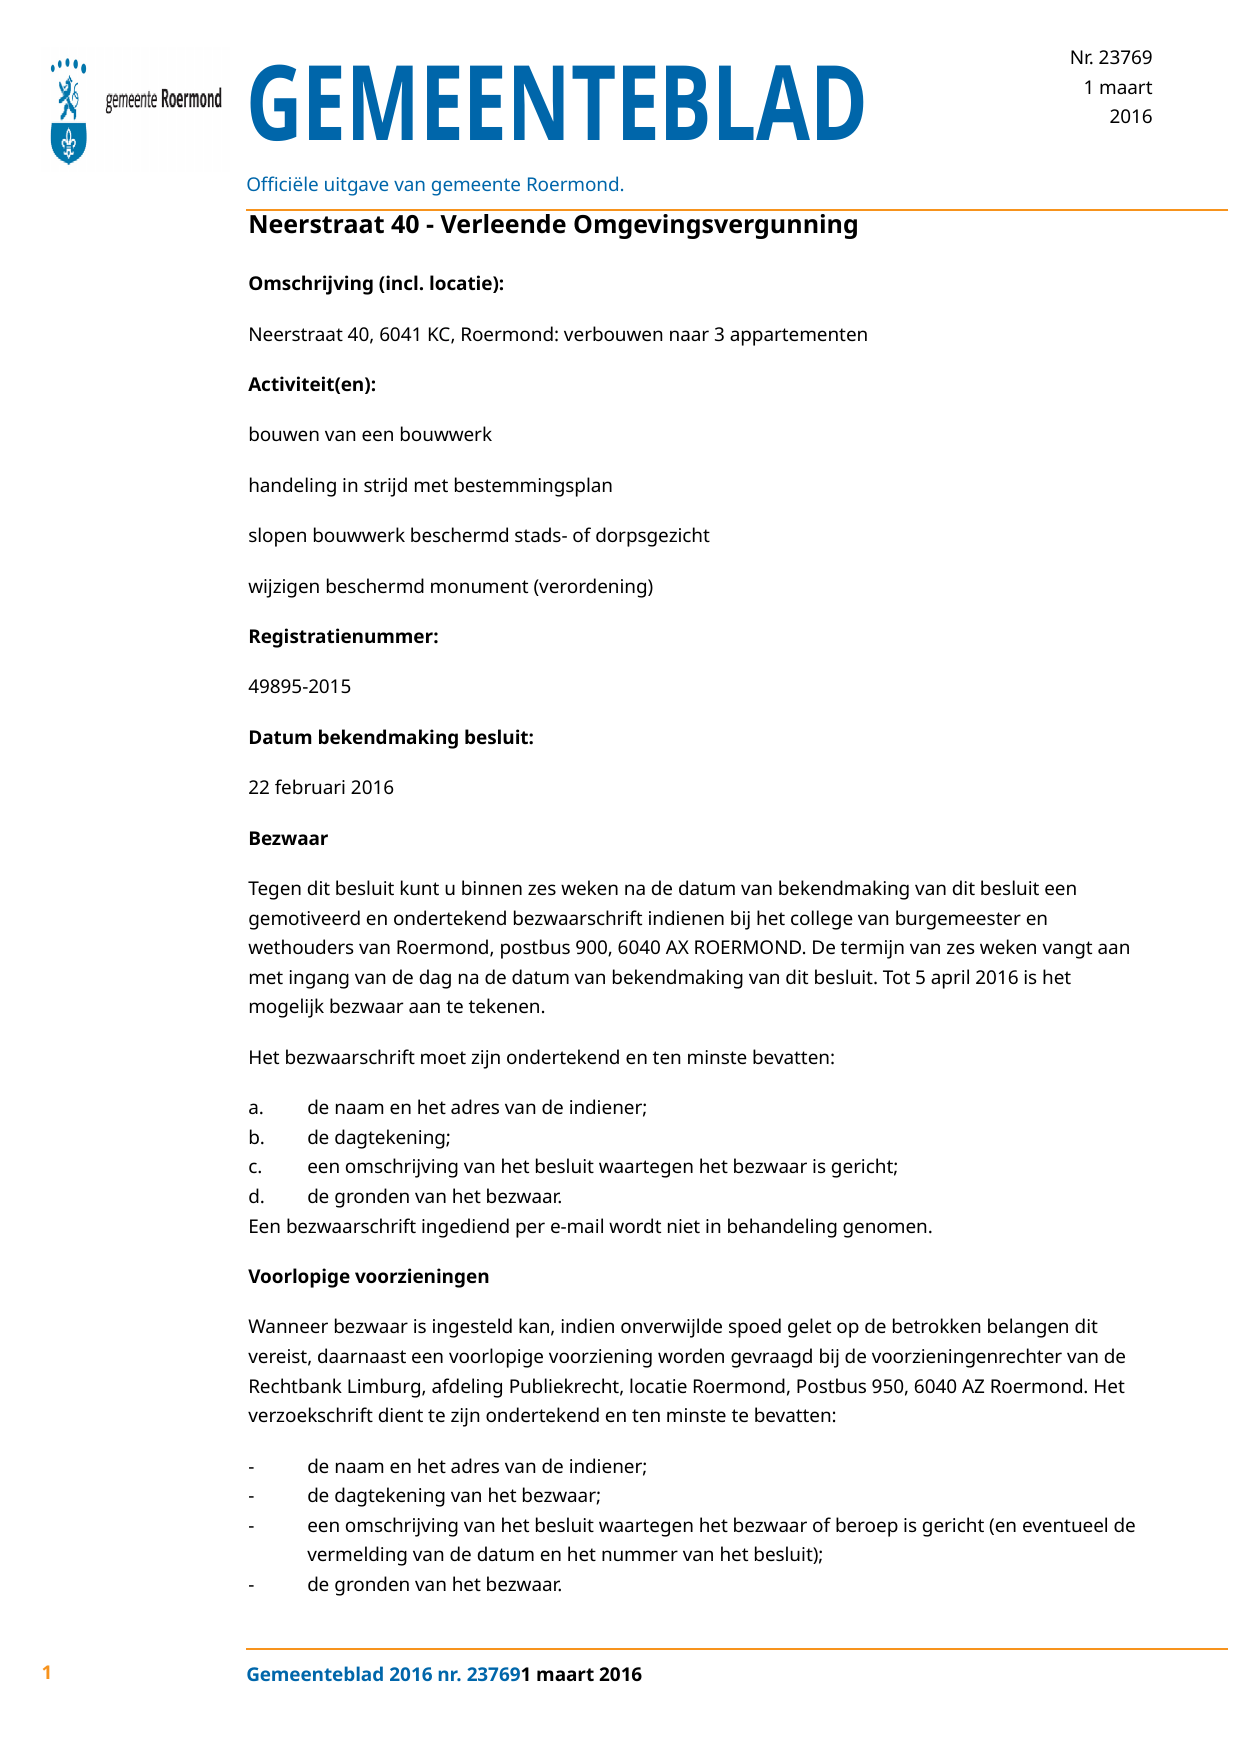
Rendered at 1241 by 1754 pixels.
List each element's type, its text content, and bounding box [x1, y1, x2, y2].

text Tegen dit besluit kunt u binnen zes weken na de datum van bekendmaking van dit besluit een gemotiveerd en ondertekend bezwaarschrift indienen bij het college van burgemeester en wethouders van Roermond, postbus 900, 6040 AX ROERMOND. De termijn van zes weken vangt aan met ingang van de dag na de datum van bekendmaking van dit besluit. Tot 5 april 2016 is het mogelijk bezwaar aan te tekenen. [248, 875, 1152, 1019]
text Omschrijving (incl. locatie): [248, 270, 1152, 296]
list de gronden van het bezwaar. [248, 1183, 1152, 1209]
list de dagtekening van het bezwaar; [248, 1482, 1152, 1508]
text 22 februari 2016 [248, 774, 1152, 800]
text Bezwaar [248, 825, 1152, 851]
text Neerstraat 40, 6041 KC, Roermond: verbouwen naar 3 appartementen [248, 321, 1152, 346]
list de dagtekening; [248, 1124, 1152, 1150]
text Neerstraat 40 - Verleende Omgevingsvergunning [248, 211, 1152, 241]
list de gronden van het bezwaar. [248, 1571, 1152, 1597]
text Voorlopige voorzieningen [248, 1263, 1152, 1289]
text Datum bekendmaking besluit: [248, 724, 1152, 750]
text 49895-2015 [248, 674, 1152, 699]
list een omschrijving van het besluit waartegen het bezwaar is gericht; [248, 1154, 1152, 1179]
text Een bezwaarschrift ingediend per e-mail wordt niet in behandeling genomen. [248, 1213, 1152, 1238]
text Registratienummer: [248, 623, 1152, 649]
text Activiteit(en): [248, 371, 1152, 397]
text Wanneer bezwaar is ingesteld kan, indien onverwijlde spoed gelet op de betrokken belangen dit vereist, daarnaast een voorlopige voorziening worden gevraagd bij de voorzieningenrechter van de Rechtbank Limburg, afdeling Publiekrecht, locatie Roermond, Postbus 950, 6040 AZ Roermond. Het verzoekschrift dient te zijn ondertekend en ten minste te bevatten: [248, 1314, 1152, 1428]
list een omschrijving van het besluit waartegen het bezwaar of beroep is gericht (en eventueel de vermelding van de datum en het nummer van het besluit); [248, 1512, 1152, 1567]
text bouwen van een bouwwerk [248, 422, 1152, 447]
text Het bezwaarschrift moet zijn ondertekend en ten minste bevatten: [248, 1044, 1152, 1070]
list de naam en het adres van de indiener; [248, 1094, 1152, 1120]
text slopen bouwwerk beschermd stads- of dorpsgezicht [248, 522, 1152, 548]
picture [41, 47, 231, 172]
text handeling in strijd met bestemmingsplan [248, 472, 1152, 498]
text wijzigen beschermd monument (verordening) [248, 573, 1152, 598]
list de naam en het adres van de indiener; [248, 1453, 1152, 1478]
